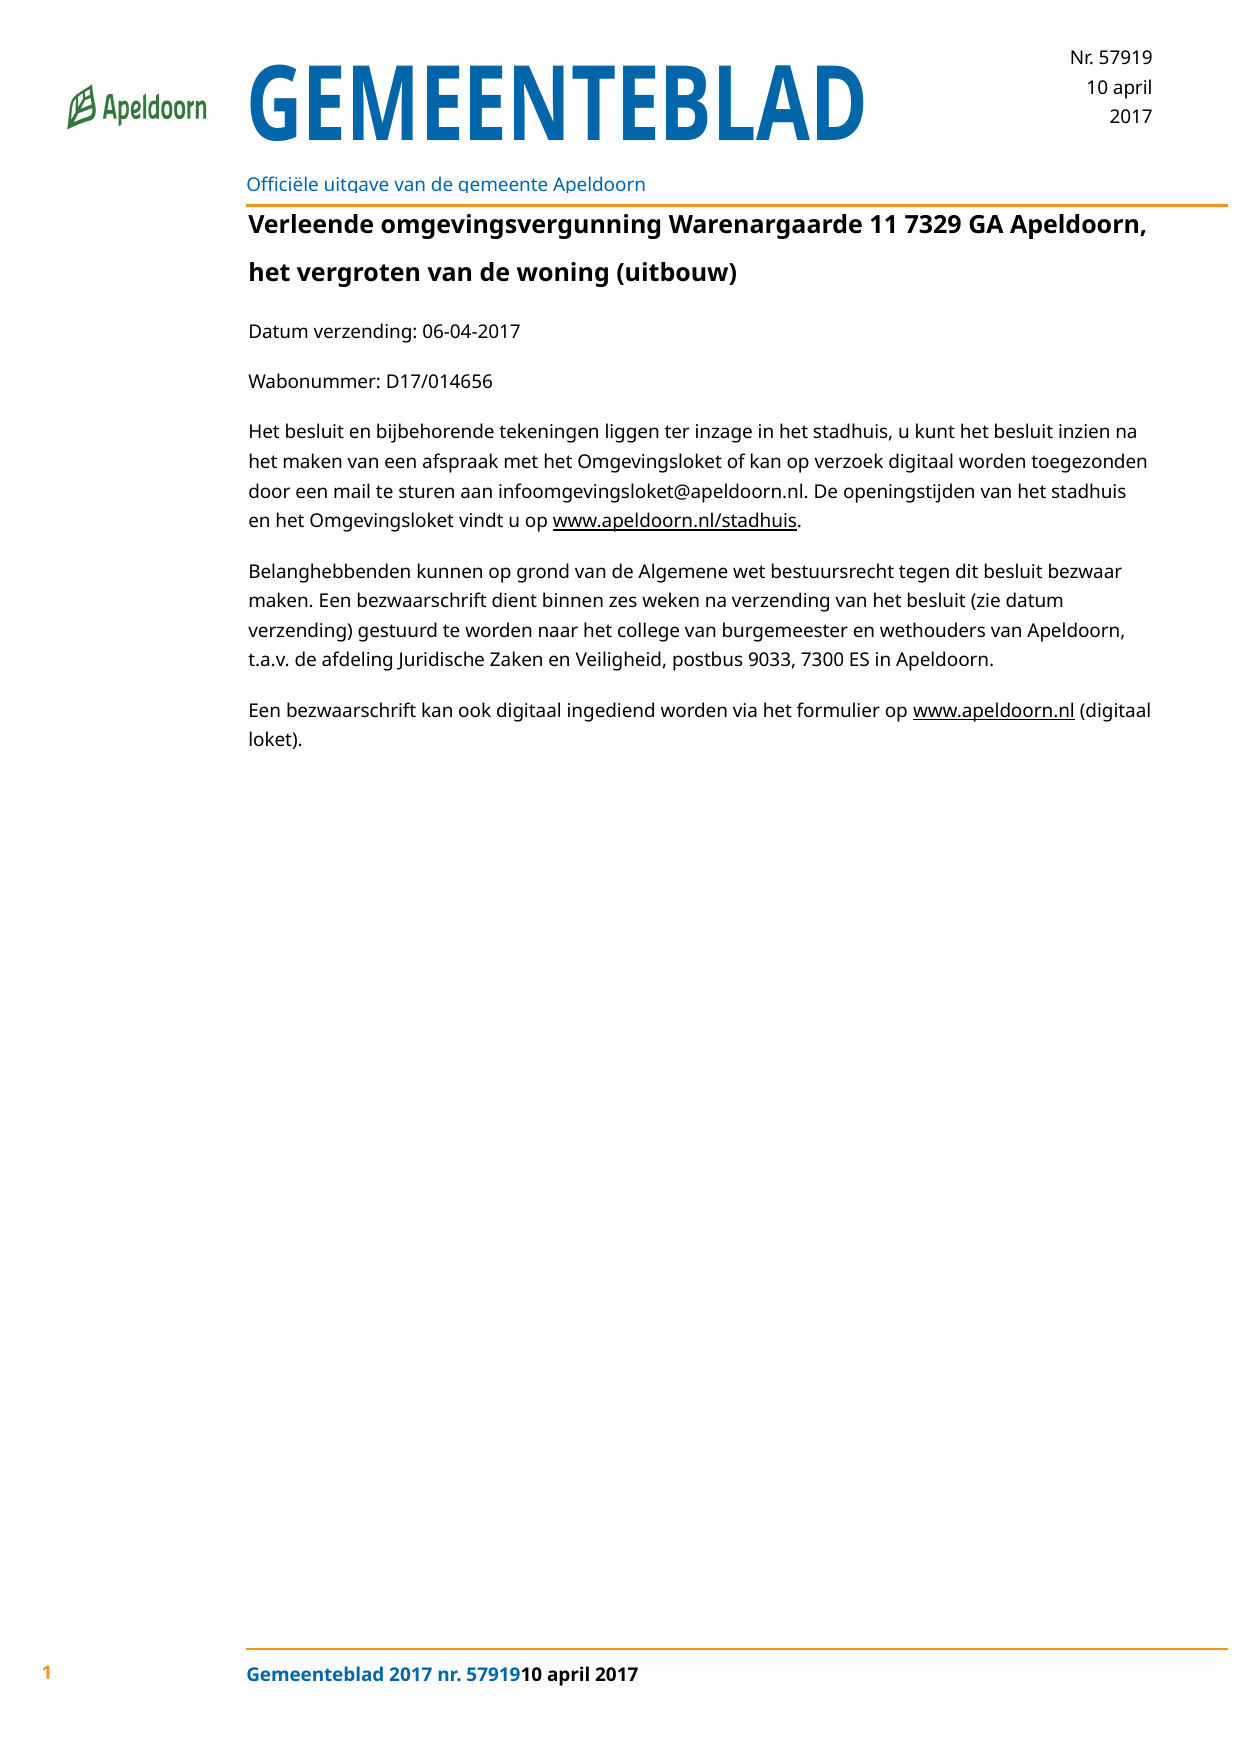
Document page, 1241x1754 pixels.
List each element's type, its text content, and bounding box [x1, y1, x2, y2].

text Een bezwaarschrift kan ook digitaal ingediend worden via het formulier op www.apeldoorn.nl (digitaal loket). [248, 697, 1152, 752]
text Verleende omgevingsvergunning Warenargaarde 11 7329 GA Apeldoorn, het vergroten van de woning (uitbouw) [248, 207, 1152, 288]
text Wabonummer: D17/014656 [248, 368, 1152, 394]
text Het besluit en bijbehorende tekeningen liggen ter inzage in het stadhuis, u kunt het besluit inzien na het maken van een afspraak met het Omgevingsloket of kan op verzoek digitaal worden toegezonden door een mail te sturen aan infoomgevingsloket@apeldoorn.nl. De openingstijden van het stadhuis en het Omgevingsloket vindt u op www.apeldoorn.nl/stadhuis. [248, 419, 1152, 533]
text Datum verzending: 06-04-2017 [248, 318, 1152, 344]
picture [41, 47, 231, 172]
text Belanghebbenden kunnen op grond van de Algemene wet bestuursrecht tegen dit besluit bezwaar maken. Een bezwaarschrift dient binnen zes weken na verzending van het besluit (zie datum verzending) gestuurd te worden naar het college van burgemeester en wethouders van Apeldoorn, t.a.v. de afdeling Juridische Zaken en Veiligheid, postbus 9033, 7300 ES in Apeldoorn. [248, 558, 1152, 672]
